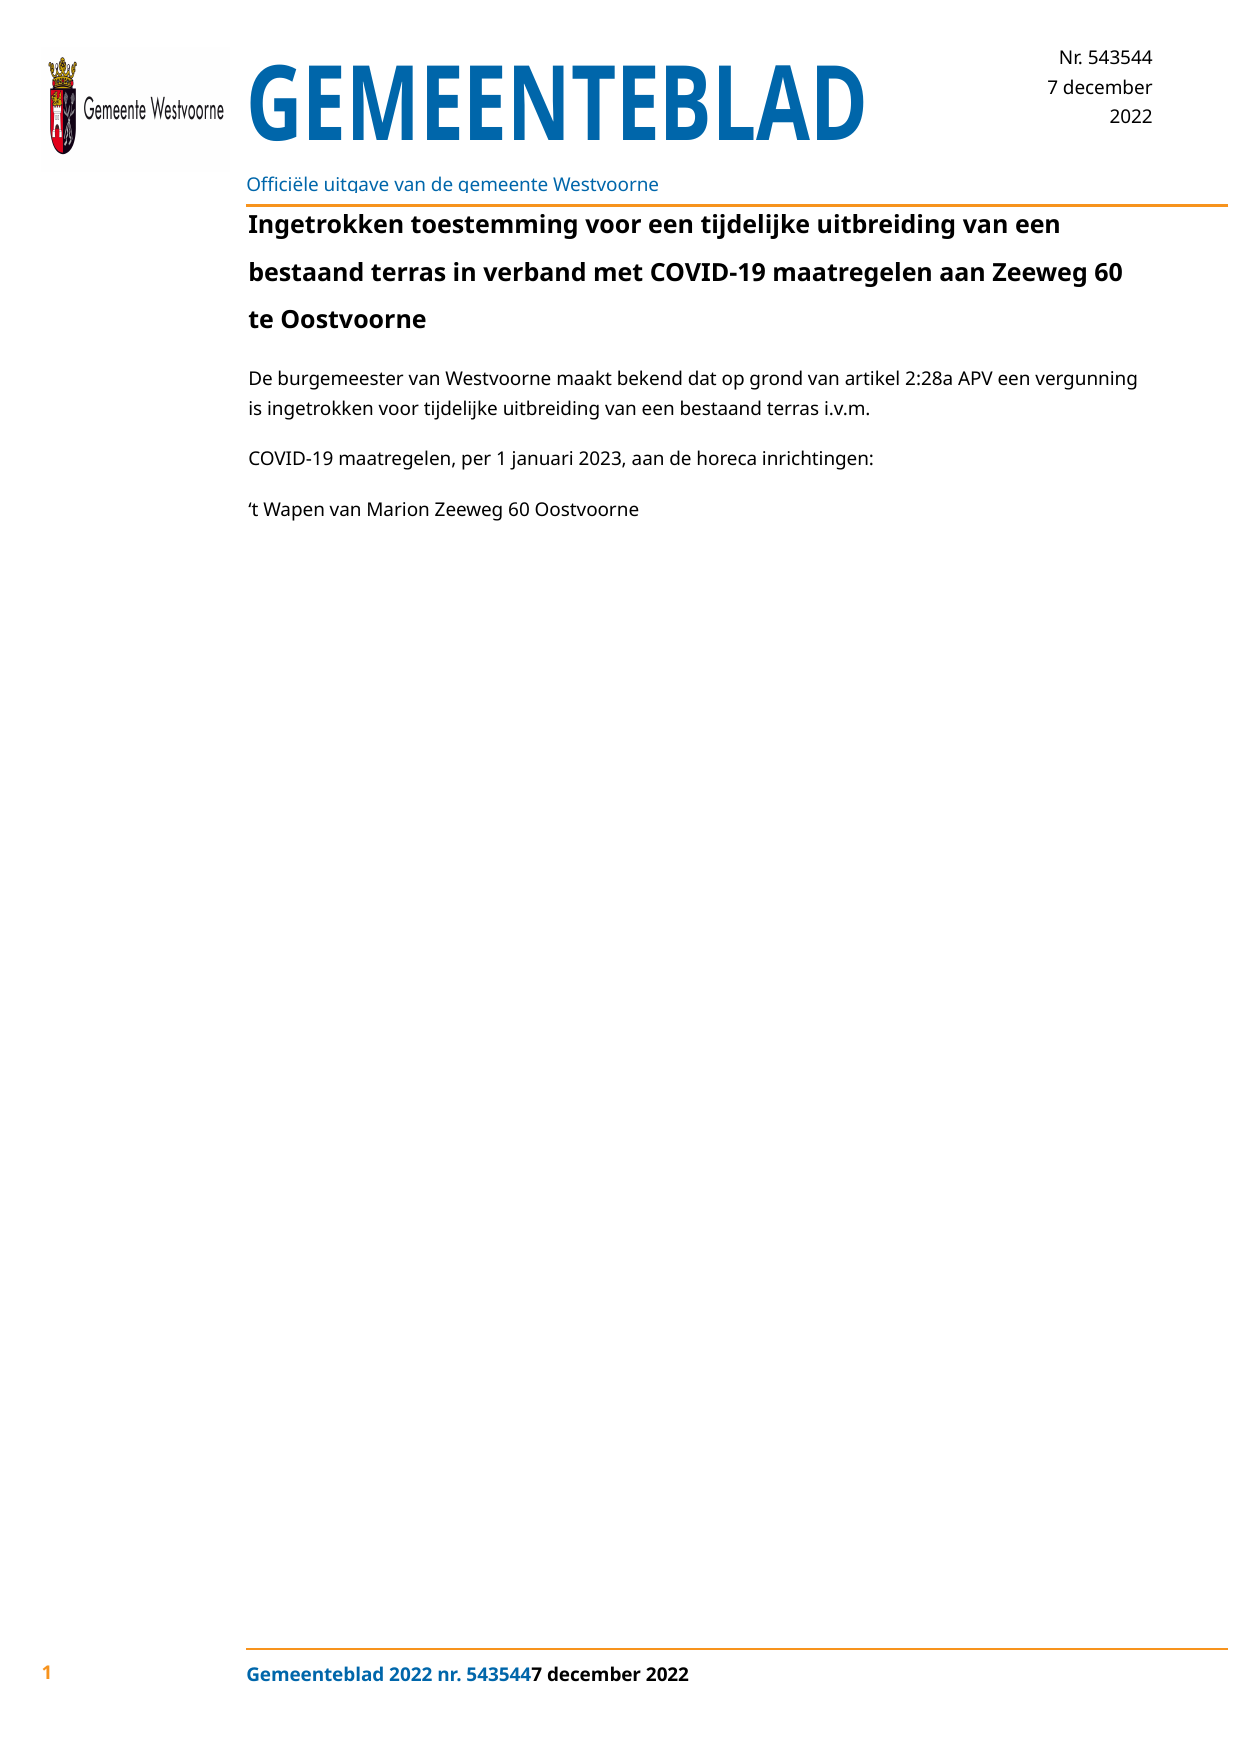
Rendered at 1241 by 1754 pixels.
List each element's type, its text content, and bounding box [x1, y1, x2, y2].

text De burgemeester van Westvoorne maakt bekend dat op grond van artikel 2:28a APV een vergunning is ingetrokken voor tijdelijke uitbreiding van een bestaand terras i.v.m. [248, 366, 1152, 421]
text COVID-19 maatregelen, per 1 januari 2023, aan de horeca inrichtingen: [248, 446, 1152, 471]
picture [41, 47, 231, 172]
text Ingetrokken toestemming voor een tijdelijke uitbreiding van een bestaand terras in verband met COVID-19 maatregelen aan Zeeweg 60 te Oostvoorne [248, 207, 1152, 336]
text ‘t Wapen van Marion Zeeweg 60 Oostvoorne [248, 496, 1152, 522]
